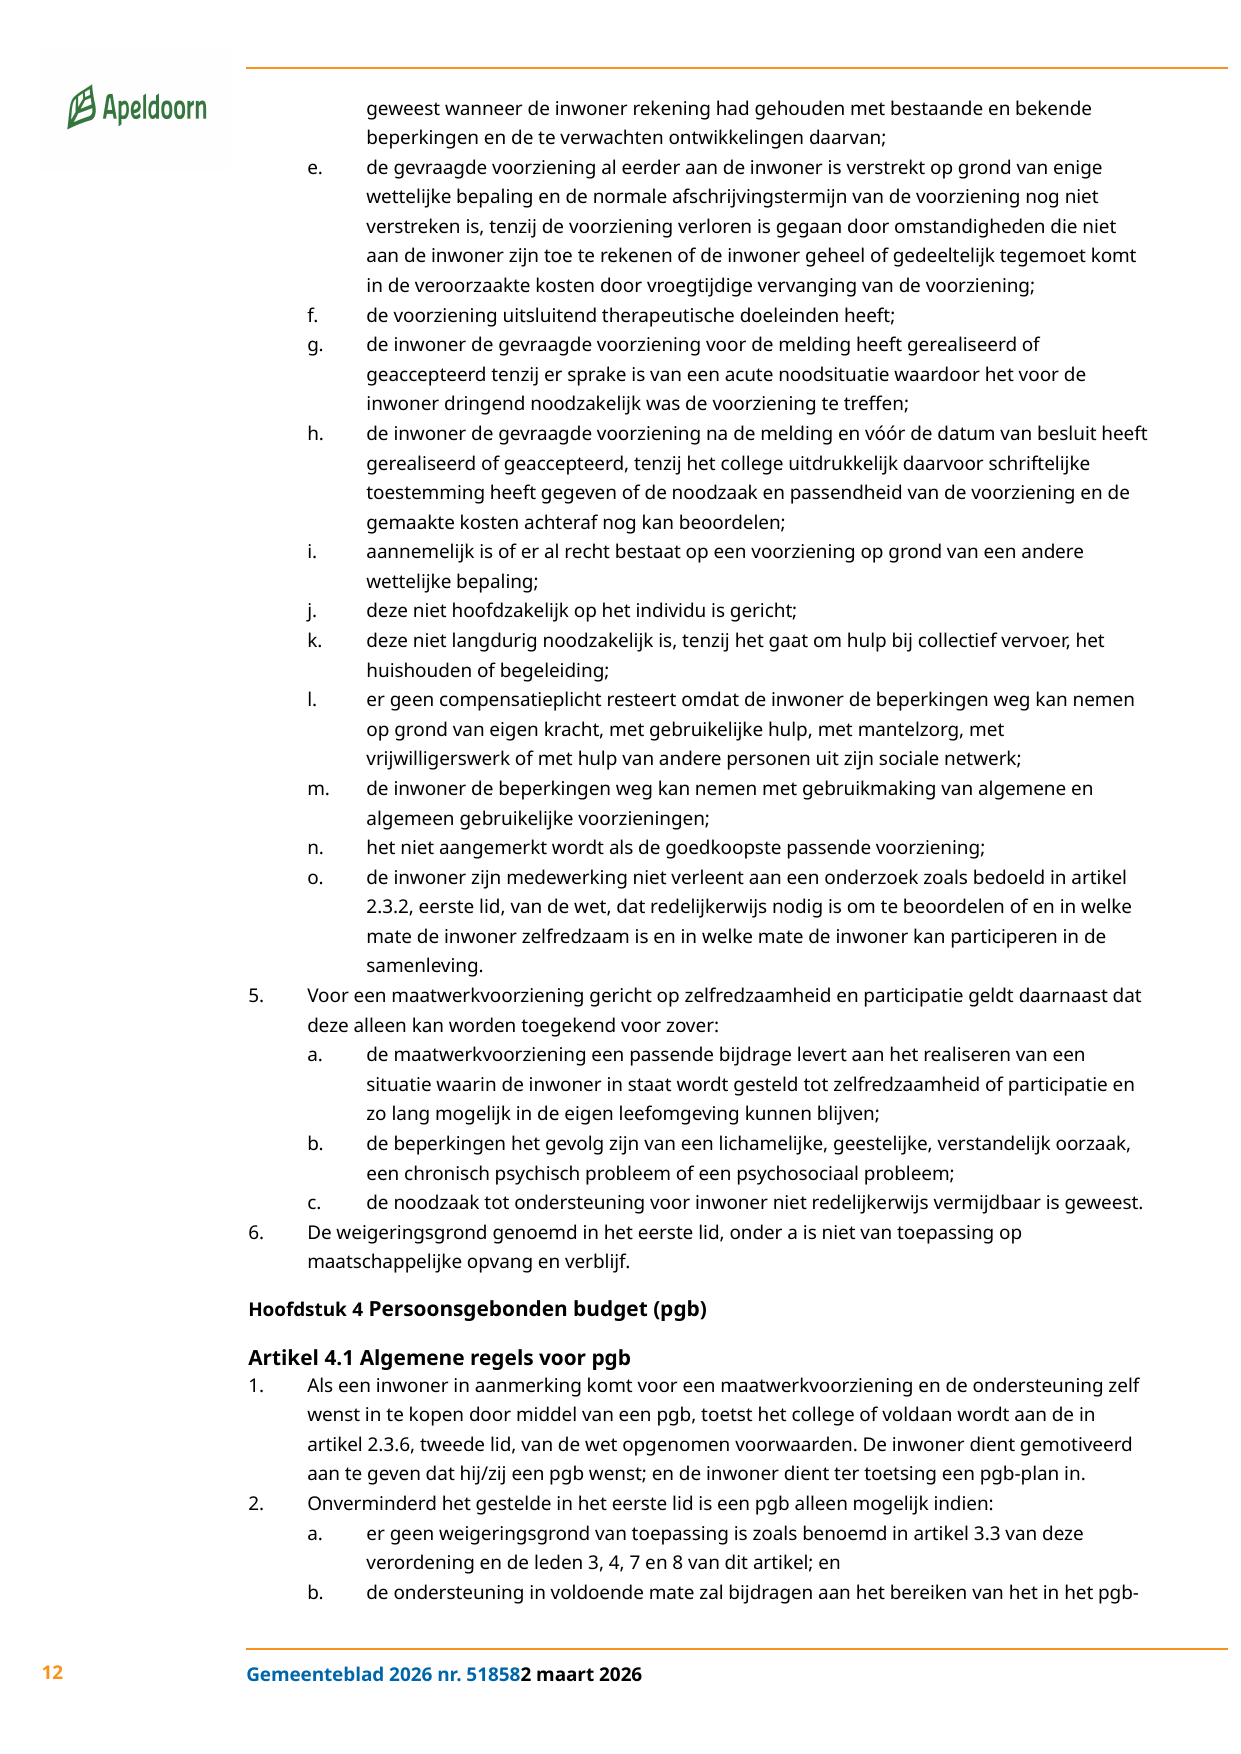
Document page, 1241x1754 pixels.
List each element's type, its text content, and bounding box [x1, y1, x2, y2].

list de inwoner de gevraagde voorziening na de melding en vóór de datum van besluit heeft gerealiseerd of geaccepteerd, tenzij het college uitdrukkelijk daarvoor schriftelijke toestemming heeft gegeven of de noodzaak en passendheid van de voorziening en de gemaakte kosten achteraf nog kan beoordelen; [307, 420, 1152, 535]
list geweest wanneer de inwoner rekening had gehouden met bestaande en bekende beperkingen en de te verwachten ontwikkelingen daarvan; [307, 95, 1152, 150]
list Als een inwoner in aanmerking komt voor een maatwerkvoorziening en de ondersteuning zelf wenst in te kopen door middel van een pgb, toetst het college of voldaan wordt aan de in artikel 2.3.6, tweede lid, van de wet opgenomen voorwaarden. De inwoner dient gemotiveerd aan te geven dat hij/zij een pgb wenst; en de inwoner dient ter toetsing een pgb-plan in. [248, 1372, 1152, 1486]
list de voorziening uitsluitend therapeutische doeleinden heeft; [307, 302, 1152, 328]
list er geen weigeringsgrond van toepassing is zoals benoemd in artikel 3.3 van deze verordening en de leden 3, 4, 7 en 8 van dit artikel; en [307, 1520, 1152, 1575]
text Artikel 4.1 Algemene regels voor pgb [248, 1343, 1152, 1372]
list de inwoner de beperkingen weg kan nemen met gebruikmaking van algemene en algemeen gebruikelijke voorzieningen; [307, 775, 1152, 831]
list de inwoner zijn medewerking niet verleent aan een onderzoek zoals bedoeld in artikel 2.3.2, eerste lid, van de wet, dat redelijkerwijs nodig is om te beoordelen of en in welke mate de inwoner zelfredzaam is en in welke mate de inwoner kan participeren in de samenleving. [307, 864, 1152, 978]
text Hoofdstuk 4 Persoonsgebonden budget (pgb) [248, 1294, 1152, 1323]
picture [41, 47, 231, 172]
list de maatwerkvoorziening een passende bijdrage levert aan het realiseren van een situatie waarin de inwoner in staat wordt gesteld tot zelfredzaamheid of participatie en zo lang mogelijk in de eigen leefomgeving kunnen blijven; [307, 1041, 1152, 1126]
list deze niet langdurig noodzakelijk is, tenzij het gaat om hulp bij collectief vervoer, het huishouden of begeleiding; [307, 627, 1152, 683]
list de beperkingen het gevolg zijn van een lichamelijke, geestelijke, verstandelijk oorzaak, een chronisch psychisch probleem of een psychosociaal probleem; [307, 1130, 1152, 1186]
list deze niet hoofdzakelijk op het individu is gericht; [307, 598, 1152, 623]
list De weigeringsgrond genoemd in het eerste lid, onder a is niet van toepassing op maatschappelijke opvang en verblijf. [248, 1219, 1152, 1274]
list de noodzaak tot ondersteuning voor inwoner niet redelijkerwijs vermijdbaar is geweest. [307, 1189, 1152, 1215]
list Onverminderd het gestelde in het eerste lid is een pgb alleen mogelijk indien: [248, 1490, 1152, 1516]
list de gevraagde voorziening al eerder aan de inwoner is verstrekt op grond van enige wettelijke bepaling en de normale afschrijvingstermijn van de voorziening nog niet verstreken is, tenzij de voorziening verloren is gegaan door omstandigheden die niet aan de inwoner zijn toe te rekenen of de inwoner geheel of gedeeltelijk tegemoet komt in de veroorzaakte kosten door vroegtijdige vervanging van de voorziening; [307, 154, 1152, 298]
list de ondersteuning in voldoende mate zal bijdragen aan het bereiken van het in het pgb- [307, 1579, 1152, 1605]
list aannemelijk is of er al recht bestaat op een voorziening op grond van een andere wettelijke bepaling; [307, 538, 1152, 594]
list de inwoner de gevraagde voorziening voor de melding heeft gerealiseerd of geaccepteerd tenzij er sprake is van een acute noodsituatie waardoor het voor de inwoner dringend noodzakelijk was de voorziening te treffen; [307, 331, 1152, 416]
list Voor een maatwerkvoorziening gericht op zelfredzaamheid en participatie geldt daarnaast dat deze alleen kan worden toegekend voor zover: [248, 982, 1152, 1038]
list er geen compensatieplicht resteert omdat de inwoner de beperkingen weg kan nemen op grond van eigen kracht, met gebruikelijke hulp, met mantelzorg, met vrijwilligerswerk of met hulp van andere personen uit zijn sociale netwerk; [307, 686, 1152, 771]
list het niet aangemerkt wordt als de goedkoopste passende voorziening; [307, 834, 1152, 860]
